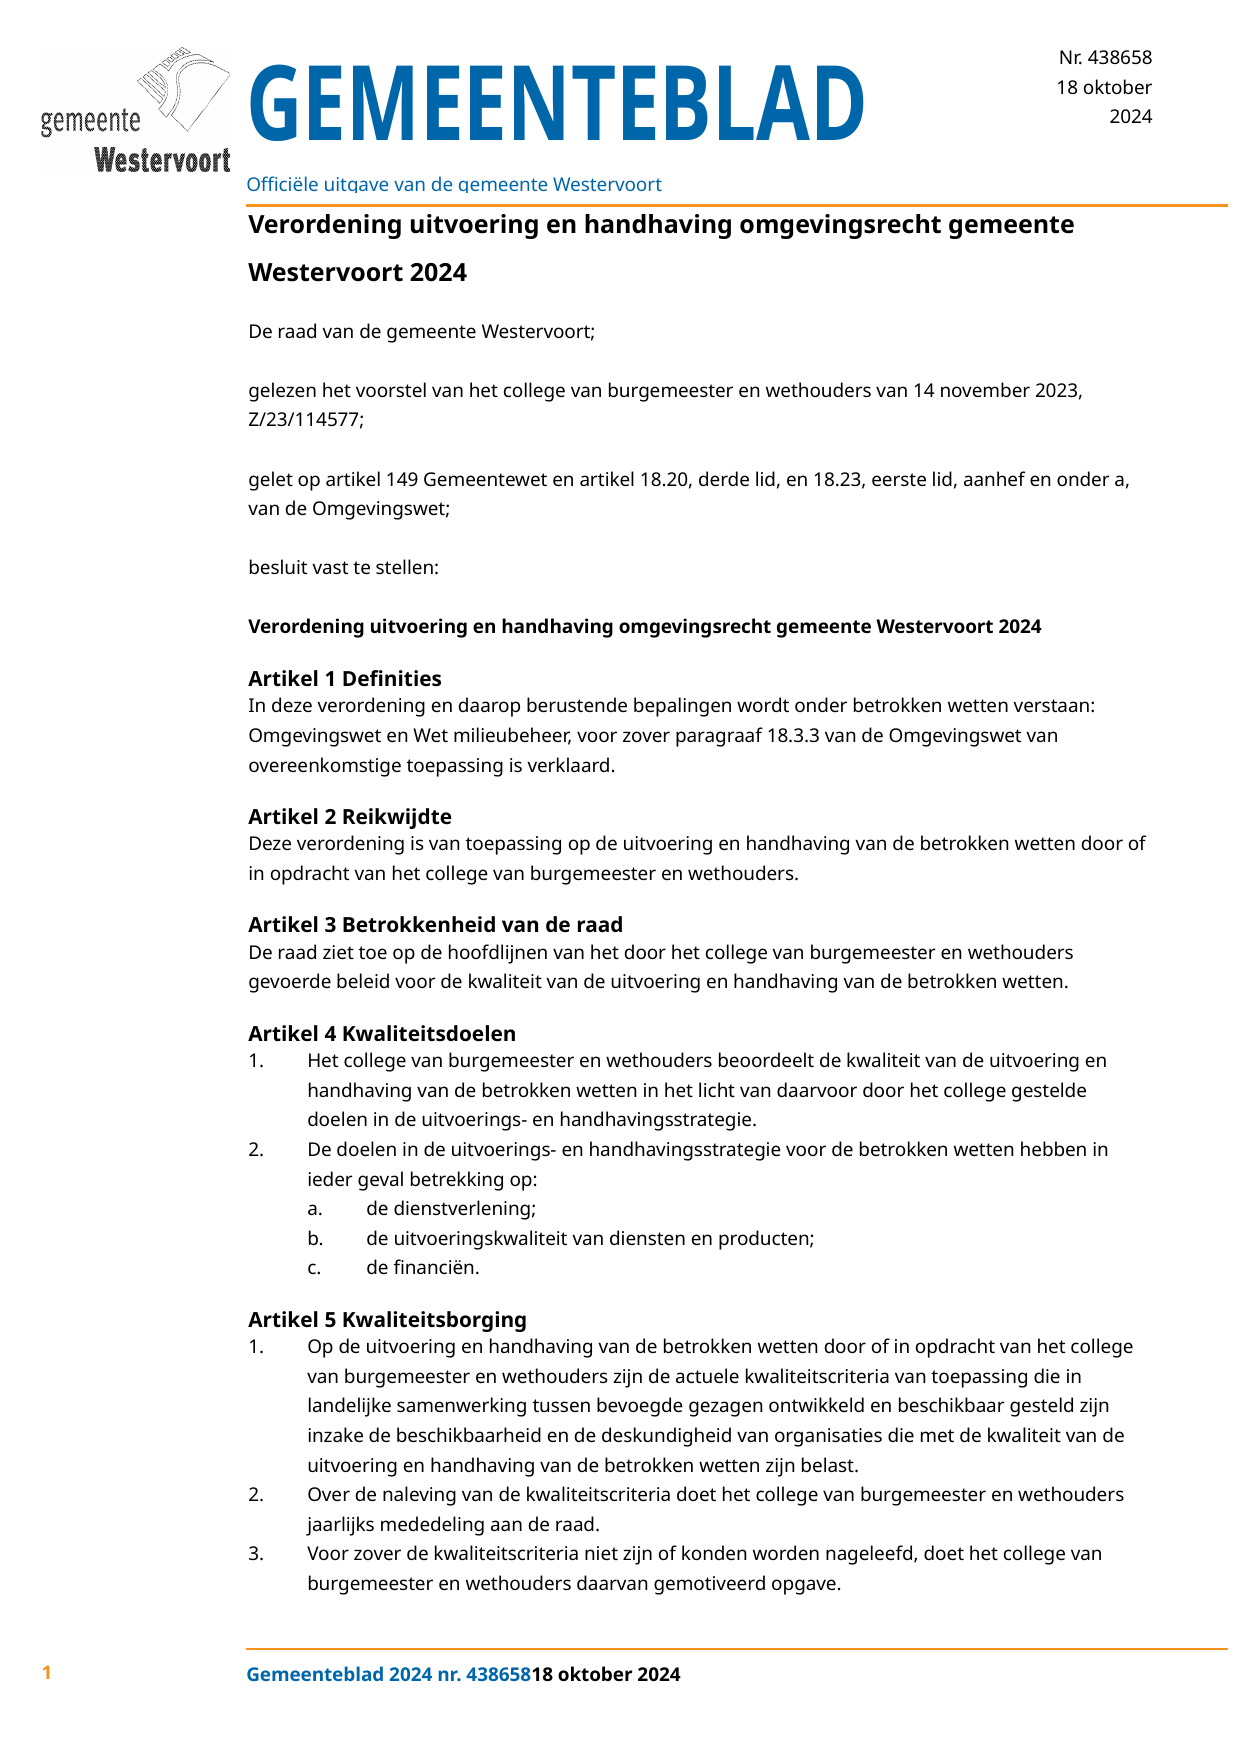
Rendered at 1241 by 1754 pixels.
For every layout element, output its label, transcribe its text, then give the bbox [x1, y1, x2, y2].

text Artikel 3 Betrokkenheid van de raad [248, 911, 1152, 939]
text Artikel 1 Definities [248, 664, 1152, 693]
list Voor zover de kwaliteitscriteria niet zijn of konden worden nageleefd, doet het college van burgemeester en wethouders daarvan gemotiveerd opgave. [248, 1541, 1152, 1596]
text besluit vast te stellen: [248, 554, 1152, 580]
text gelet op artikel 149 Gemeentewet en artikel 18.20, derde lid, en 18.23, eerste lid, aanhef en onder a, van de Omgevingswet; [248, 466, 1152, 521]
list de financiën. [307, 1254, 1152, 1280]
picture [41, 47, 231, 172]
list De doelen in de uitvoerings- en handhavingsstrategie voor de betrokken wetten hebben in ieder geval betrekking op: [248, 1136, 1152, 1192]
text De raad ziet toe op de hoofdlijnen van het door het college van burgemeester en wethouders gevoerde beleid voor de kwaliteit van de uitvoering en handhaving van de betrokken wetten. [248, 939, 1152, 994]
text Artikel 2 Reikwijdte [248, 802, 1152, 831]
text Artikel 4 Kwaliteitsdoelen [248, 1019, 1152, 1047]
text Deze verordening is van toepassing op de uitvoering en handhaving van de betrokken wetten door of in opdracht van het college van burgemeester en wethouders. [248, 831, 1152, 886]
list de uitvoeringskwaliteit van diensten en producten; [307, 1225, 1152, 1251]
text gelezen het voorstel van het college van burgemeester en wethouders van 14 november 2023, Z/23/114577; [248, 377, 1152, 432]
list Het college van burgemeester en wethouders beoordeelt de kwaliteit van de uitvoering en handhaving van de betrokken wetten in het licht van daarvoor door het college gestelde doelen in de uitvoerings- en handhavingsstrategie. [248, 1047, 1152, 1132]
text De raad van de ‎gemeente Westervoort; [248, 318, 1152, 344]
list Op de uitvoering en handhaving van de betrokken wetten door of in opdracht van het college van burgemeester en wethouders zijn de actuele kwaliteitscriteria van toepassing die in landelijke samenwerking tussen bevoegde gezagen ontwikkeld en beschikbaar gesteld zijn inzake de beschikbaarheid en de deskundigheid van organisaties die met de kwaliteit van de uitvoering en handhaving van de betrokken wetten zijn belast. [248, 1333, 1152, 1477]
list de dienstverlening; [307, 1195, 1152, 1221]
text Verordening uitvoering en handhaving omgevingsrecht ‎gemeente Westervoort 2024 [248, 207, 1152, 288]
text In deze verordening en daarop berustende bepalingen wordt onder betrokken wetten verstaan: Omgevingswet en Wet milieubeheer, voor zover paragraaf 18.3.3 van de Omgevingswet van overeenkomstige toepassing is verklaard. [248, 693, 1152, 777]
list Over de naleving van de kwaliteitscriteria doet het college van burgemeester en wethouders jaarlijks mededeling aan de raad. [248, 1481, 1152, 1537]
text Verordening uitvoering en handhaving omgevingsrecht ‎gemeente Westervoort 2024 [248, 614, 1152, 639]
text Artikel 5 Kwaliteitsborging [248, 1305, 1152, 1333]
